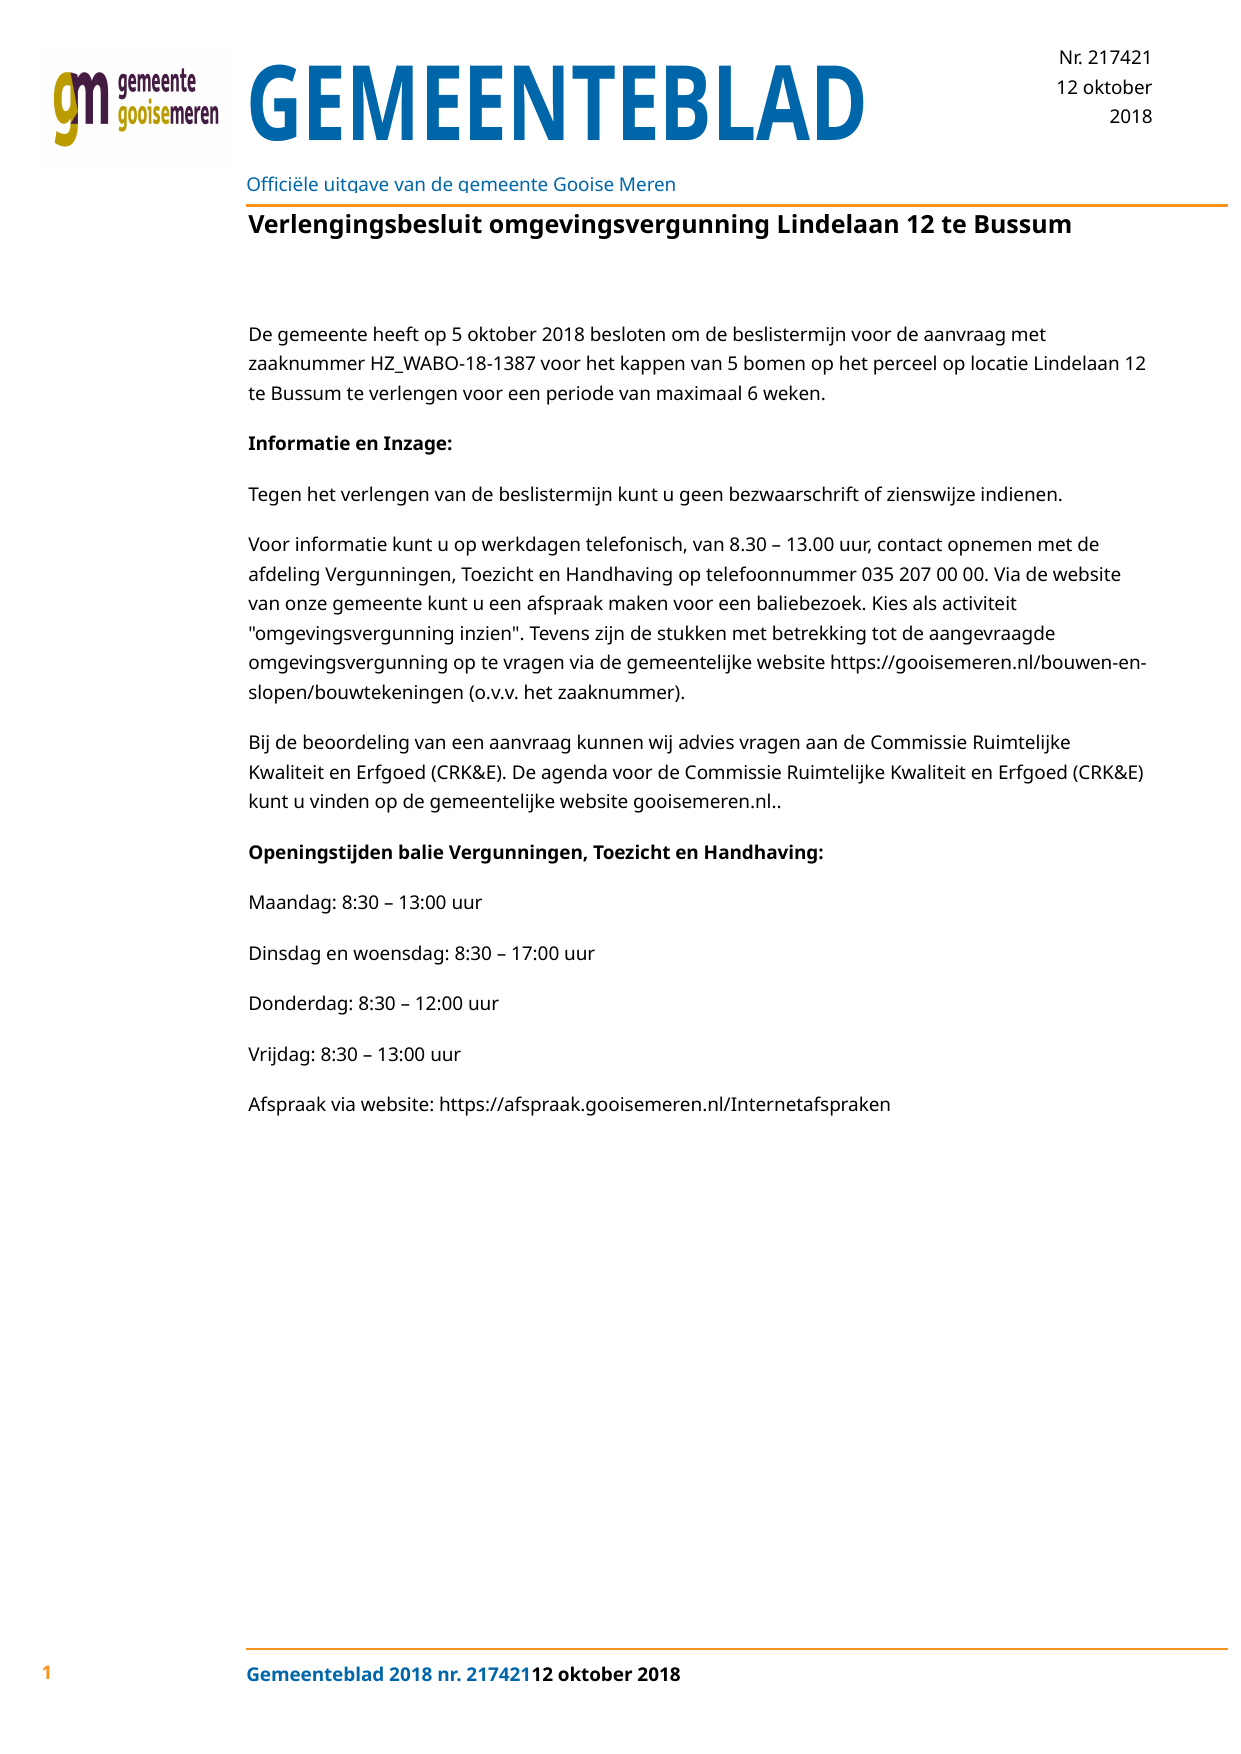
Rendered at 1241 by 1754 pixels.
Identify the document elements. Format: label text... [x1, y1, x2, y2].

text Bij de beoordeling van een aanvraag kunnen wij advies vragen aan de Commissie Ruimtelijke Kwaliteit en Erfgoed (CRK&E). De agenda voor de Commissie Ruimtelijke Kwaliteit en Erfgoed (CRK&E) kunt u vinden op de gemeentelijke website gooisemeren.nl.. [248, 729, 1152, 814]
text Donderdag: 8:30 – 12:00 uur [248, 990, 1152, 1016]
text Dinsdag en woensdag: 8:30 – 17:00 uur [248, 940, 1152, 966]
text Afspraak via website: https://afspraak.gooisemeren.nl/Internetafspraken [248, 1091, 1152, 1117]
text Voor informatie kunt u op werkdagen telefonisch, van 8.30 – 13.00 uur, contact opnemen met de afdeling Vergunningen, Toezicht en Handhaving op telefoonnummer 035 207 00 00. Via de website van onze gemeente kunt u een afspraak maken voor een baliebezoek. Kies als activiteit "omgevingsvergunning inzien". Tevens zijn de stukken met betrekking tot de aangevraagde omgevingsvergunning op te vragen via de gemeentelijke website https://gooisemeren.nl/bouwen-en-slopen/bouwtekeningen (o.v.v. het zaaknummer). [248, 531, 1152, 705]
text De gemeente heeft op 5 oktober 2018 besloten om de beslistermijn voor de aanvraag met zaaknummer HZ_WABO-18-1387 voor het kappen van 5 bomen op het perceel op locatie Lindelaan 12 te Bussum te verlengen voor een periode van maximaal 6 weken. [248, 321, 1152, 406]
text Vrijdag: 8:30 – 13:00 uur [248, 1041, 1152, 1066]
text Maandag: 8:30 – 13:00 uur [248, 889, 1152, 915]
picture [41, 47, 231, 172]
text Openingstijden balie Vergunningen, Toezicht en Handhaving: [248, 839, 1152, 865]
text Verlengingsbesluit omgevingsvergunning Lindelaan 12 te Bussum [248, 207, 1152, 241]
text Informatie en Inzage: [248, 430, 1152, 456]
text Tegen het verlengen van de beslistermijn kunt u geen bezwaarschrift of zienswijze indienen. [248, 481, 1152, 506]
